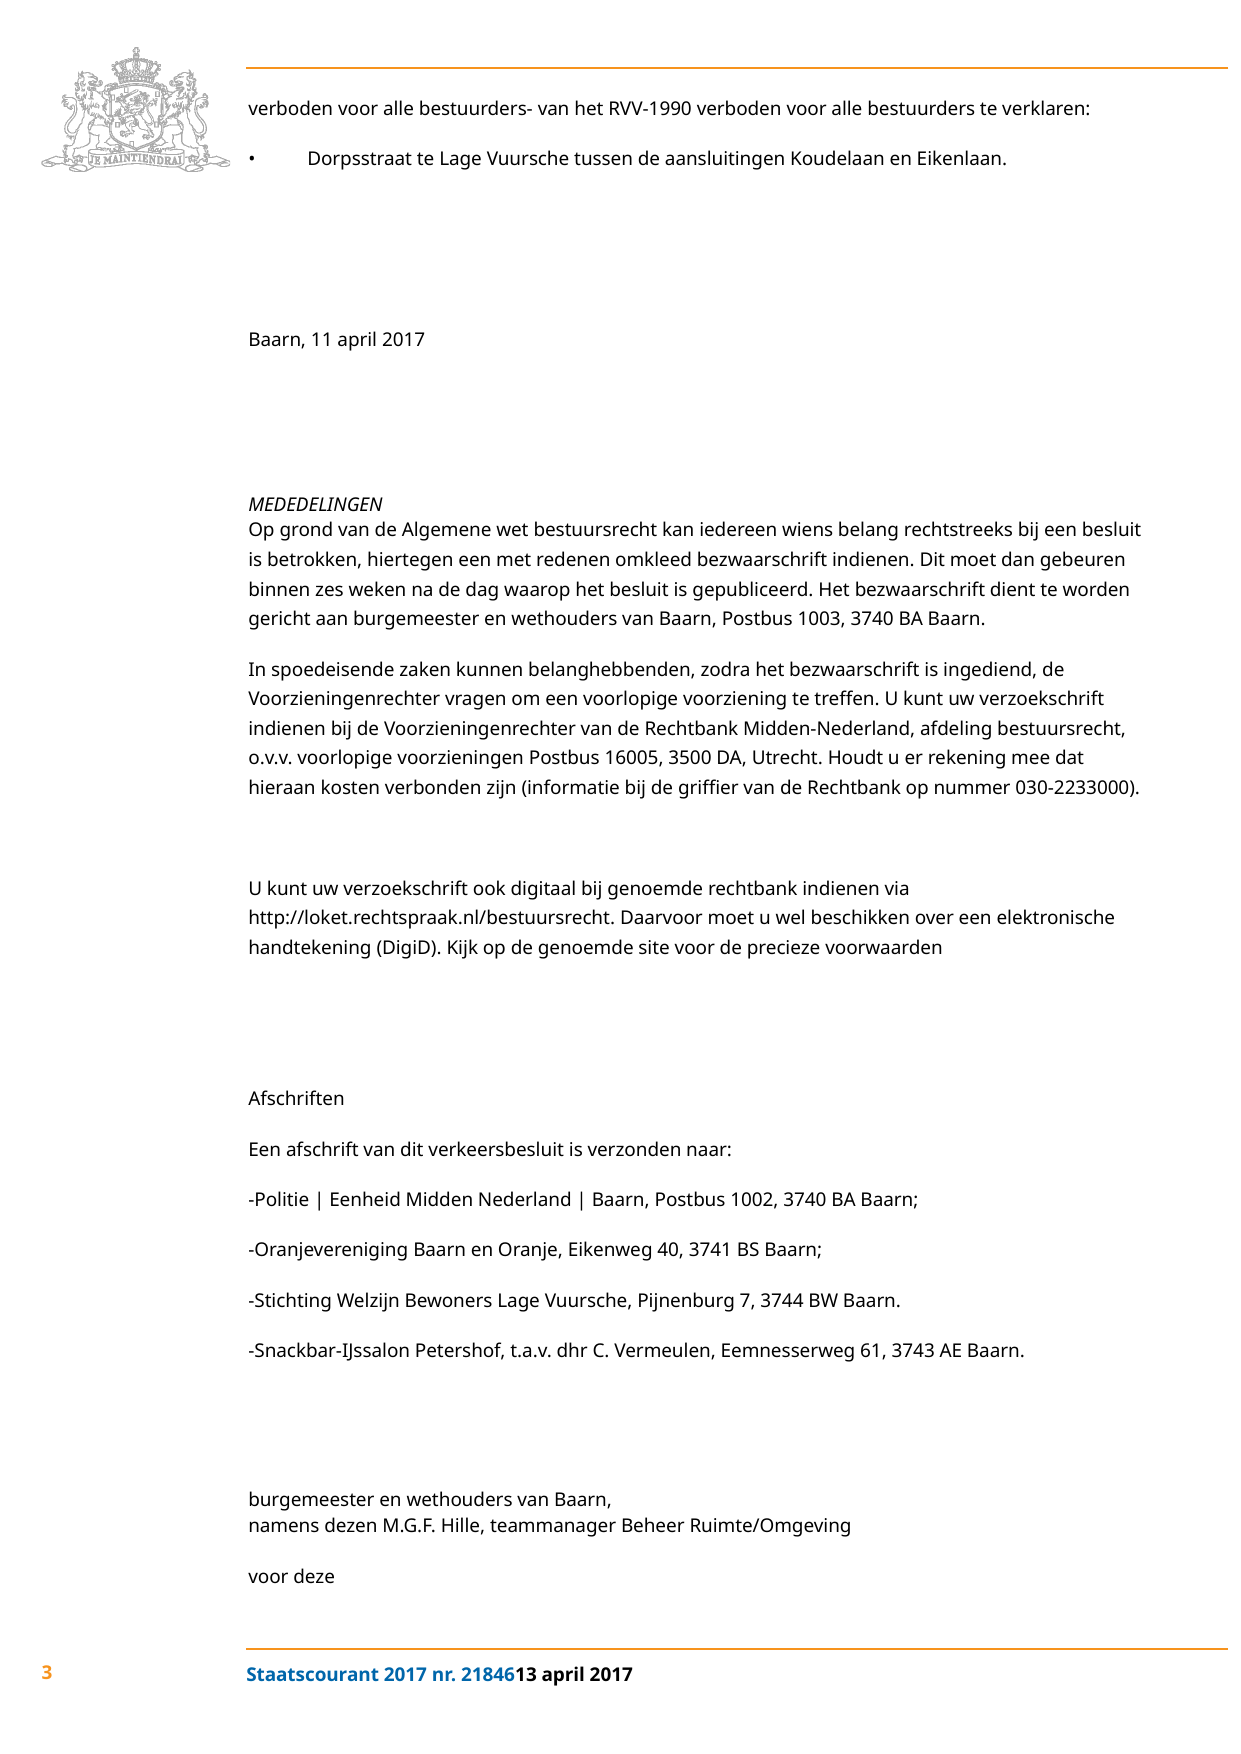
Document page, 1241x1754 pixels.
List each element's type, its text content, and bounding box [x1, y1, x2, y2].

text Baarn, 11 april 2017 [248, 326, 1152, 352]
text namens dezen M.G.F. Hille, teammanager Beheer Ruimte/Omgeving [248, 1512, 1152, 1537]
text -Oranjevereniging Baarn en Oranje, Eikenweg 40, 3741 BS Baarn; [248, 1237, 1152, 1262]
text -Stichting Welzijn Bewoners Lage Vuursche, Pijnenburg 7, 3744 BW Baarn. [248, 1287, 1152, 1313]
text Op grond van de Algemene wet bestuursrecht kan iedereen wiens belang rechtstreeks bij een besluit is betrokken, hiertegen een met redenen omkleed bezwaarschrift indienen. Dit moet dan gebeuren binnen zes weken na de dag waarop het besluit is gepubliceerd. Het bezwaarschrift dient te worden gericht aan burgemeester en wethouders van Baarn, Postbus 1003, 3740 BA Baarn. [248, 517, 1152, 631]
text MEDEDELINGEN [248, 491, 1152, 517]
list Dorpsstraat te Lage Vuursche tussen de aansluitingen Koudelaan en Eikenlaan. [248, 145, 1152, 171]
text Afschriften [248, 1085, 1152, 1111]
text -Politie | Eenheid Midden Nederland | Baarn, Postbus 1002, 3740 BA Baarn; [248, 1186, 1152, 1212]
text U kunt uw verzoekschrift ook digitaal bij genoemde rechtbank indienen via http://loket.rechtspraak.nl/bestuursrecht. Daarvoor moet u wel beschikken over een elektronische handtekening (DigiD). Kijk op de genoemde site voor de precieze voorwaarden [248, 875, 1152, 960]
text -Snackbar-IJssalon Petershof, t.a.v. dhr C. Vermeulen, Eemnesserweg 61, 3743 AE Baarn. [248, 1337, 1152, 1363]
text burgemeester en wethouders van Baarn, [248, 1486, 1152, 1512]
picture [41, 47, 231, 172]
text In spoedeisende zaken kunnen belanghebbenden, zodra het bezwaarschrift is ingediend, de Voorzieningenrechter vragen om een voorlopige voorziening te treffen. U kunt uw verzoekschrift indienen bij de Voorzieningenrechter van de Rechtbank Midden-Nederland, afdeling bestuursrecht, o.v.v. voorlopige voorzieningen Postbus 16005, 3500 DA, Utrecht. Houdt u er rekening mee dat hieraan kosten verbonden zijn (informatie bij de griffier van de Rechtbank op nummer 030-2233000). [248, 656, 1152, 800]
text Een afschrift van dit verkeersbesluit is verzonden naar: [248, 1136, 1152, 1161]
text voor deze [248, 1563, 1152, 1589]
text verboden voor alle bestuurders- van het RVV-1990 verboden voor alle bestuurders te verklaren: [248, 95, 1152, 121]
